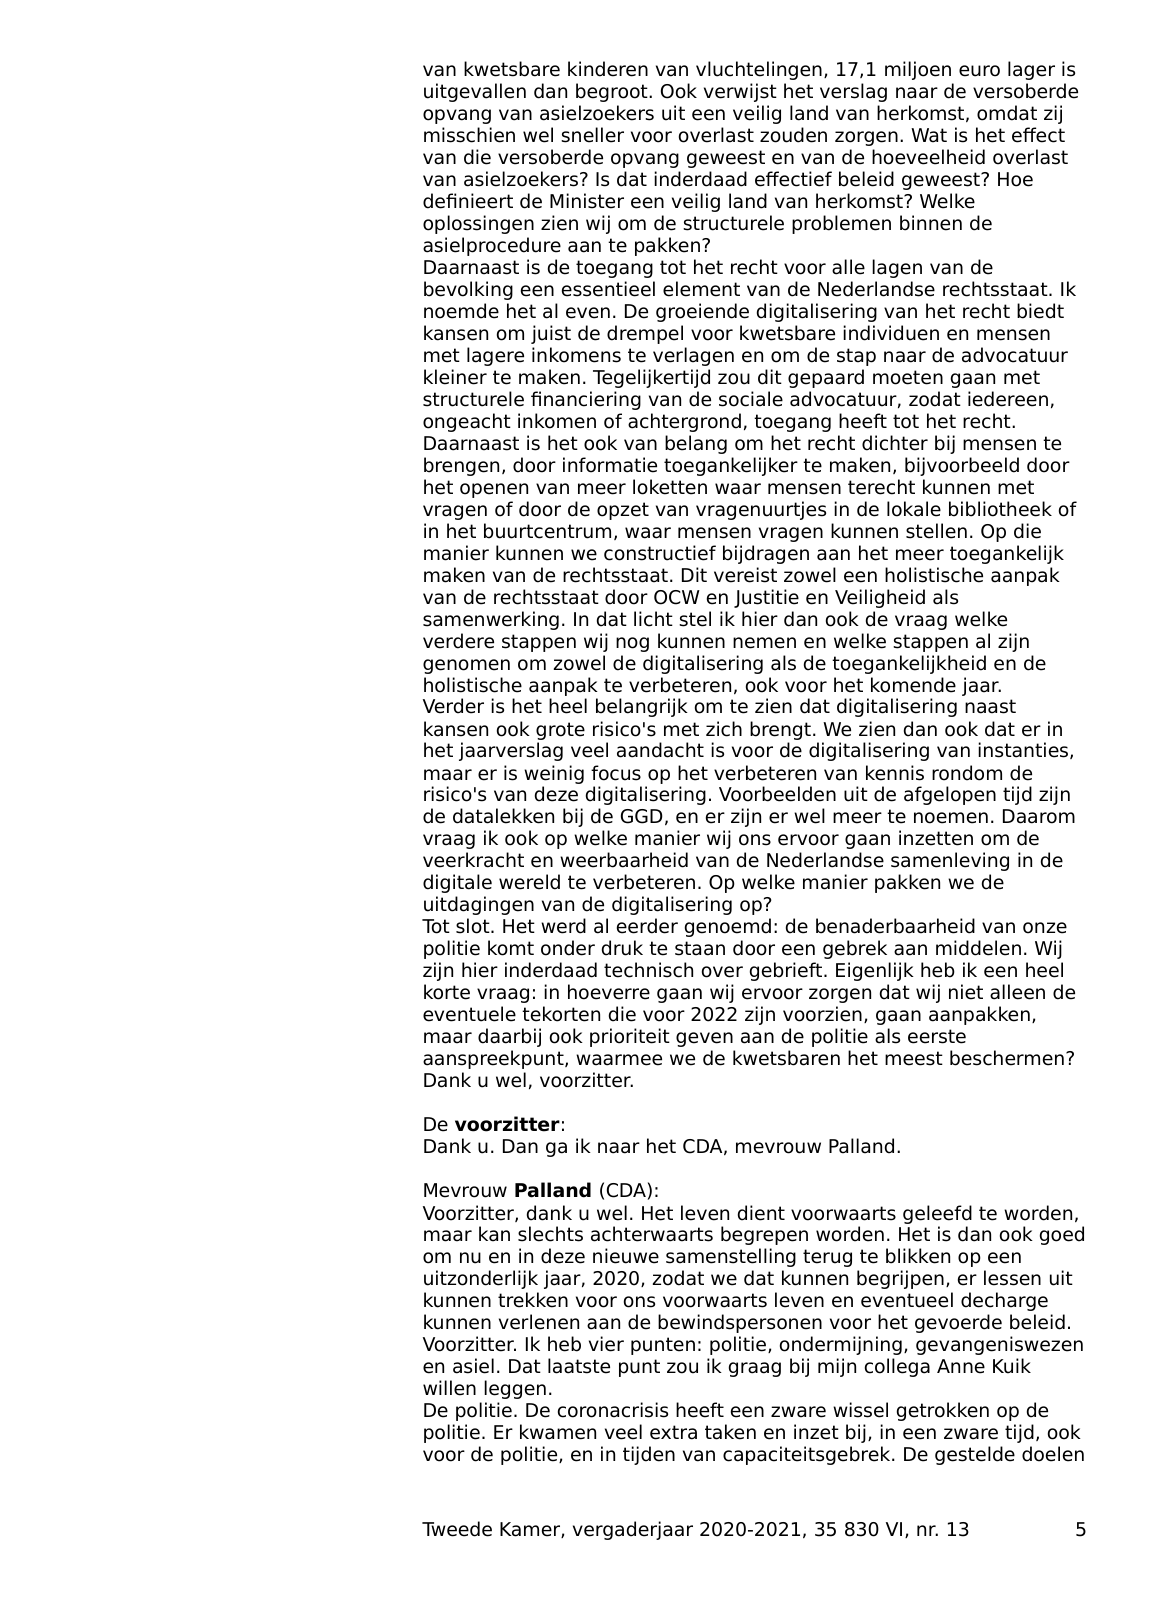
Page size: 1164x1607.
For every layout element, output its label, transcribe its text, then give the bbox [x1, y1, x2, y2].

text Daarnaast is de toegang tot het recht voor alle lagen van de bevolking een essentieel element van de Nederlandse rechtsstaat. Ik noemde het al even. De groeiende digitalisering van het recht biedt kansen om juist de drempel voor kwetsbare individuen en mensen met lagere inkomens te verlagen en om de stap naar de advocatuur kleiner te maken. Tegelijkertijd zou dit gepaard moeten gaan met structurele financiering van de sociale advocatuur, zodat iedereen, ongeacht inkomen of achtergrond, toegang heeft tot het recht. Daarnaast is het ook van belang om het recht dichter bij mensen te brengen, door informatie toegankelijker te maken, bijvoorbeeld door het openen van meer loketten waar mensen terecht kunnen met vragen of door de opzet van vragenuurtjes in de lokale bibliotheek of in het buurtcentrum, waar mensen vragen kunnen stellen. Op die manier kunnen we constructief bijdragen aan het meer toegankelijk maken van de rechtsstaat. Dit vereist zowel een holistische aanpak van de rechtsstaat door OCW en Justitie en Veiligheid als samenwerking. In dat licht stel ik hier dan ook de vraag welke verdere stappen wij nog kunnen nemen en welke stappen al zijn genomen om zowel de digitalisering als de toegankelijkheid en de holistische aanpak te verbeteren, ook voor het komende jaar. [422, 257, 1087, 696]
text Dank u wel, voorzitter. [422, 1070, 1087, 1092]
text Dank u. Dan ga ik naar het CDA, mevrouw Palland. [422, 1136, 1087, 1158]
text Mevrouw Palland (CDA): [422, 1180, 1087, 1202]
text Voorzitter. Ik heb vier punten: politie, ondermijning, gevangeniswezen en asiel. Dat laatste punt zou ik graag bij mijn collega Anne Kuik willen leggen. [422, 1334, 1087, 1400]
text Voorzitter, dank u wel. Het leven dient voorwaarts geleefd te worden, maar kan slechts achterwaarts begrepen worden. Het is dan ook goed om nu en in deze nieuwe samenstelling terug te blikken op een uitzonderlijk jaar, 2020, zodat we dat kunnen begrijpen, er lessen uit kunnen trekken voor ons voorwaarts leven en eventueel decharge kunnen verlenen aan de bewindspersonen voor het gevoerde beleid. [422, 1202, 1087, 1334]
text Verder is het heel belangrijk om te zien dat digitalisering naast kansen ook grote risico's met zich brengt. We zien dan ook dat er in het jaarverslag veel aandacht is voor de digitalisering van instanties, maar er is weinig focus op het verbeteren van kennis rondom de risico's van deze digitalisering. Voorbeelden uit de afgelopen tijd zijn de datalekken bij de GGD, en er zijn er wel meer te noemen. Daarom vraag ik ook op welke manier wij ons ervoor gaan inzetten om de veerkracht en weerbaarheid van de Nederlandse samenleving in de digitale wereld te verbeteren. Op welke manier pakken we de uitdagingen van de digitalisering op? [422, 696, 1087, 916]
text De voorzitter: [422, 1114, 1087, 1136]
text van kwetsbare kinderen van vluchtelingen, 17,1 miljoen euro lager is uitgevallen dan begroot. Ook verwijst het verslag naar de versoberde opvang van asielzoekers uit een veilig land van herkomst, omdat zij misschien wel sneller voor overlast zouden zorgen. Wat is het effect van die versoberde opvang geweest en van de hoeveelheid overlast van asielzoekers? Is dat inderdaad effectief beleid geweest? Hoe definieert de Minister een veilig land van herkomst? Welke oplossingen zien wij om de structurele problemen binnen de asielprocedure aan te pakken? [422, 59, 1087, 257]
text Tot slot. Het werd al eerder genoemd: de benaderbaarheid van onze politie komt onder druk te staan door een gebrek aan middelen. Wij zijn hier inderdaad technisch over gebrieft. Eigenlijk heb ik een heel korte vraag: in hoeverre gaan wij ervoor zorgen dat wij niet alleen de eventuele tekorten die voor 2022 zijn voorzien, gaan aanpakken, maar daarbij ook prioriteit geven aan de politie als eerste aanspreekpunt, waarmee we de kwetsbaren het meest beschermen? [422, 916, 1087, 1070]
text De politie. De coronacrisis heeft een zware wissel getrokken op de politie. Er kwamen veel extra taken en inzet bij, in een zware tijd, ook voor de politie, en in tijden van capaciteitsgebrek. De gestelde doelen [422, 1400, 1087, 1466]
